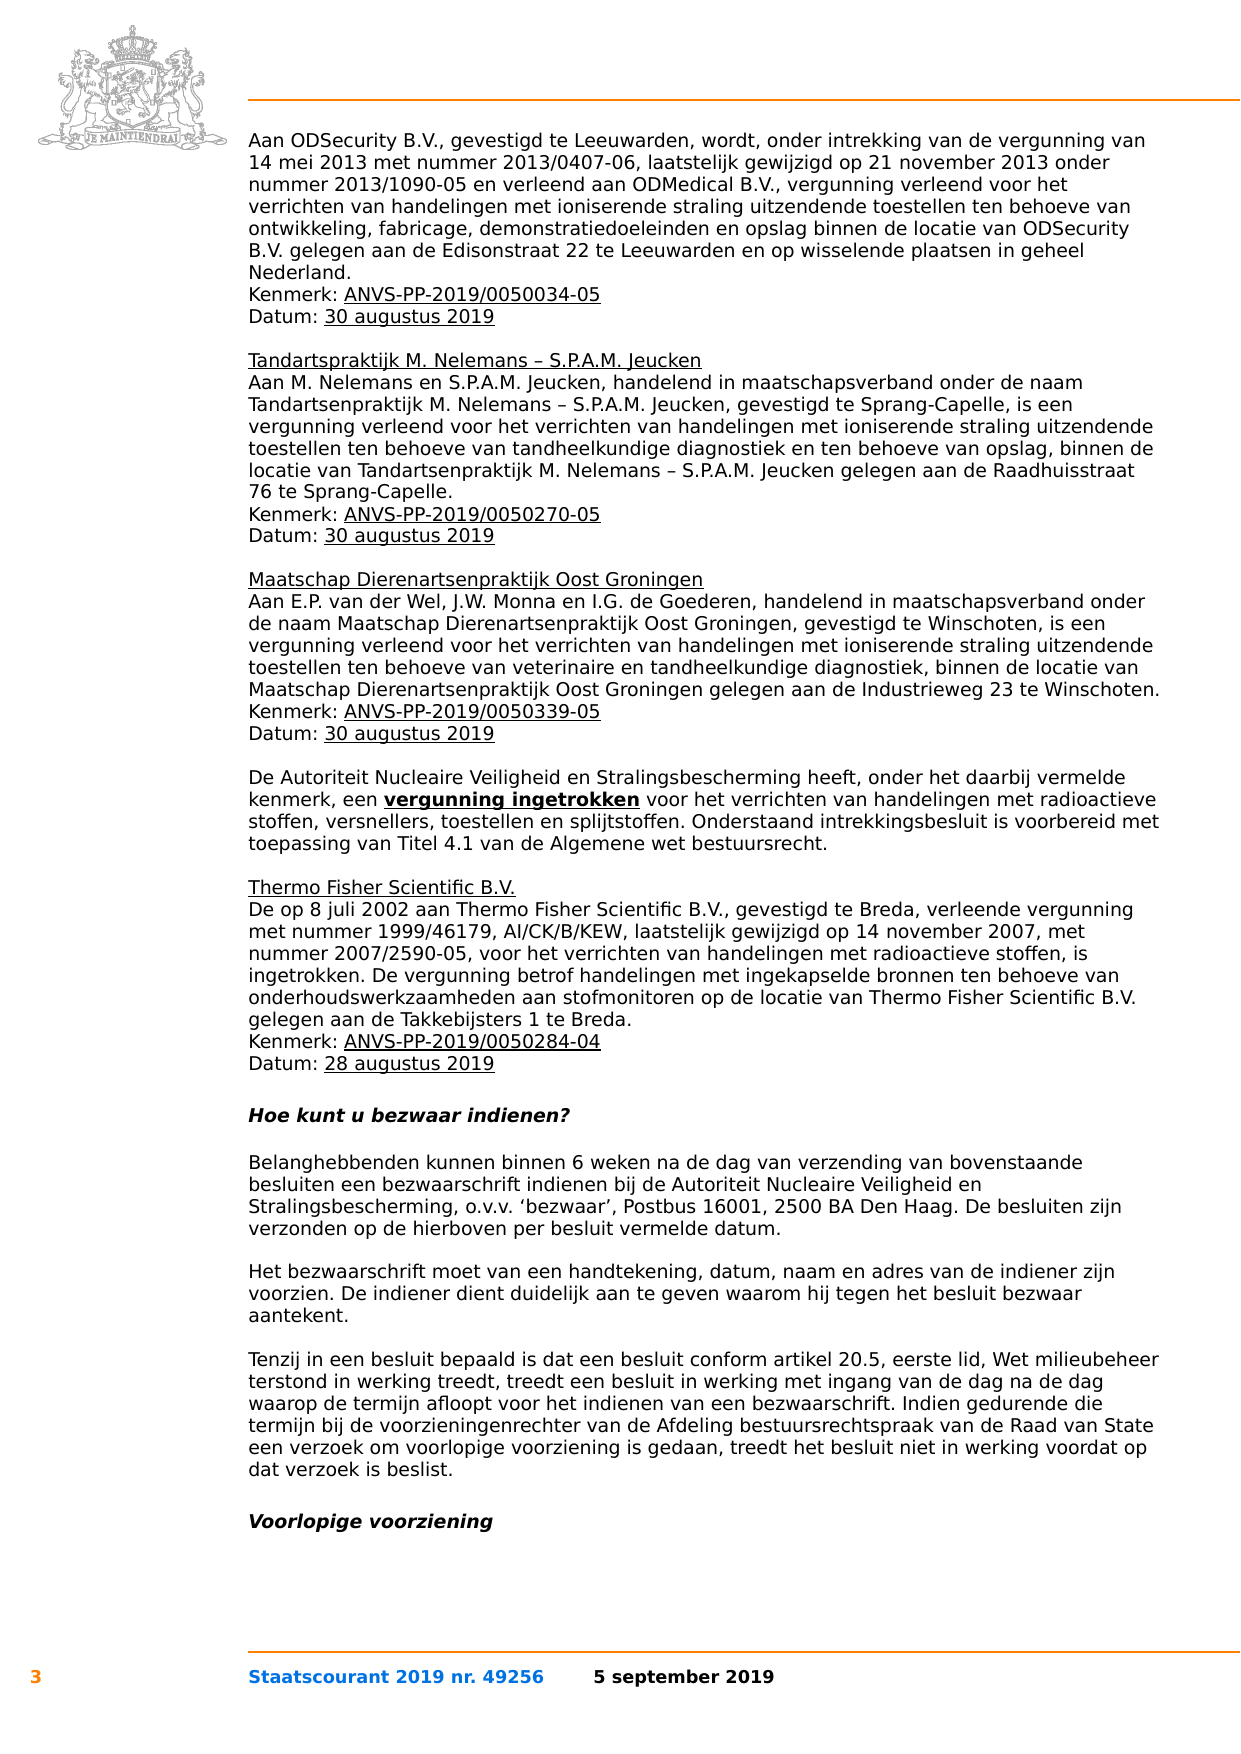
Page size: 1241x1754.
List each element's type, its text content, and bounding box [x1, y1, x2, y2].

text Tenzij in een besluit bepaald is dat een besluit conform artikel 20.5, eerste lid, Wet milieubeheer terstond in werking treedt, treedt een besluit in werking met ingang van de dag na de dag waarop de termijn afloopt voor het indienen van een bezwaarschrift. Indien gedurende die termijn bij de voorzieningenrechter van de Afdeling bestuursrechtspraak van de Raad van State een verzoek om voorlopige voorziening is gedaan, treedt het besluit niet in werking voordat op dat verzoek is beslist. [248, 1349, 1163, 1481]
picture [38, 25, 227, 150]
subtitle Hoe kunt u bezwaar indienen? [248, 1104, 1163, 1127]
text Aan ODSecurity B.V., gevestigd te Leeuwarden, wordt, onder intrekking van de vergunning van 14 mei 2013 met nummer 2013/0407-06, laatstelijk gewijzigd op 21 november 2013 onder nummer 2013/1090-05 en verleend aan ODMedical B.V., vergunning verleend voor het verrichten van handelingen met ioniserende straling uitzendende toestellen ten behoeve van ontwikkeling, fabricage, demonstratiedoeleinden en opslag binnen de locatie van ODSecurity B.V. gelegen aan de Edisonstraat 22 te Leeuwarden en op wisselende plaatsen in geheel Nederland. [248, 130, 1163, 284]
text Maatschap Dierenartsenpraktijk Oost Groningen [248, 569, 1163, 591]
text Datum: 30 augustus 2019 [248, 723, 1163, 745]
text Kenmerk: ANVS-PP-2019/0050339-05 [248, 701, 1163, 723]
text Thermo Fisher Scientific B.V. [248, 877, 1163, 899]
text Aan E.P. van der Wel, J.W. Monna en I.G. de Goederen, handelend in maatschapsverband onder de naam Maatschap Dierenartsenpraktijk Oost Groningen, gevestigd te Winschoten, is een vergunning verleend voor het verrichten van handelingen met ioniserende straling uitzendende toestellen ten behoeve van veterinaire en tandheelkundige diagnostiek, binnen de locatie van Maatschap Dierenartsenpraktijk Oost Groningen gelegen aan de Industrieweg 23 te Winschoten. [248, 591, 1163, 701]
subtitle Voorlopige voorziening [248, 1511, 1163, 1533]
text Datum: 28 augustus 2019 [248, 1053, 1163, 1074]
text De op 8 juli 2002 aan Thermo Fisher Scientific B.V., gevestigd te Breda, verleende vergunning met nummer 1999/46179, AI/CK/B/KEW, laatstelijk gewijzigd op 14 november 2007, met nummer 2007/2590-05, voor het verrichten van handelingen met radioactieve stoffen, is ingetrokken. De vergunning betrof handelingen met ingekapselde bronnen ten behoeve van onderhoudswerkzaamheden aan stofmonitoren op de locatie van Thermo Fisher Scientific B.V. gelegen aan de Takkebijsters 1 te Breda. [248, 899, 1163, 1031]
text De Autoriteit Nucleaire Veiligheid en Stralingsbescherming heeft, onder het daarbij vermelde kenmerk, een vergunning ingetrokken voor het verrichten van handelingen met radioactieve stoffen, versnellers, toestellen en splijtstoffen. Onderstaand intrekkingsbesluit is voorbereid met toepassing van Titel 4.1 van de Algemene wet bestuursrecht. [248, 767, 1163, 855]
text Datum: 30 augustus 2019 [248, 306, 1163, 328]
text Kenmerk: ANVS-PP-2019/0050034-05 [248, 284, 1163, 306]
text Tandartspraktijk M. Nelemans – S.P.A.M. Jeucken [248, 349, 1163, 372]
text Datum: 30 augustus 2019 [248, 525, 1163, 547]
text Kenmerk: ANVS-PP-2019/0050270-05 [248, 503, 1163, 525]
text Het bezwaarschrift moet van een handtekening, datum, naam en adres van de indiener zijn voorzien. De indiener dient duidelijk aan te geven waarom hij tegen het besluit bezwaar aantekent. [248, 1261, 1163, 1327]
text Belanghebbenden kunnen binnen 6 weken na de dag van verzending van bovenstaande besluiten een bezwaarschrift indienen bij de Autoriteit Nucleaire Veiligheid en Stralingsbescherming, o.v.v. ‘bezwaar’, Postbus 16001, 2500 BA Den Haag. De besluiten zijn verzonden op de hierboven per besluit vermelde datum. [248, 1152, 1163, 1239]
text Kenmerk: ANVS-PP-2019/0050284-04 [248, 1031, 1163, 1053]
text Aan M. Nelemans en S.P.A.M. Jeucken, handelend in maatschapsverband onder de naam Tandartsenpraktijk M. Nelemans – S.P.A.M. Jeucken, gevestigd te Sprang-Capelle, is een vergunning verleend voor het verrichten van handelingen met ioniserende straling uitzendende toestellen ten behoeve van tandheelkundige diagnostiek en ten behoeve van opslag, binnen de locatie van Tandartsenpraktijk M. Nelemans – S.P.A.M. Jeucken gelegen aan de Raadhuisstraat 76 te Sprang-Capelle. [248, 372, 1163, 503]
